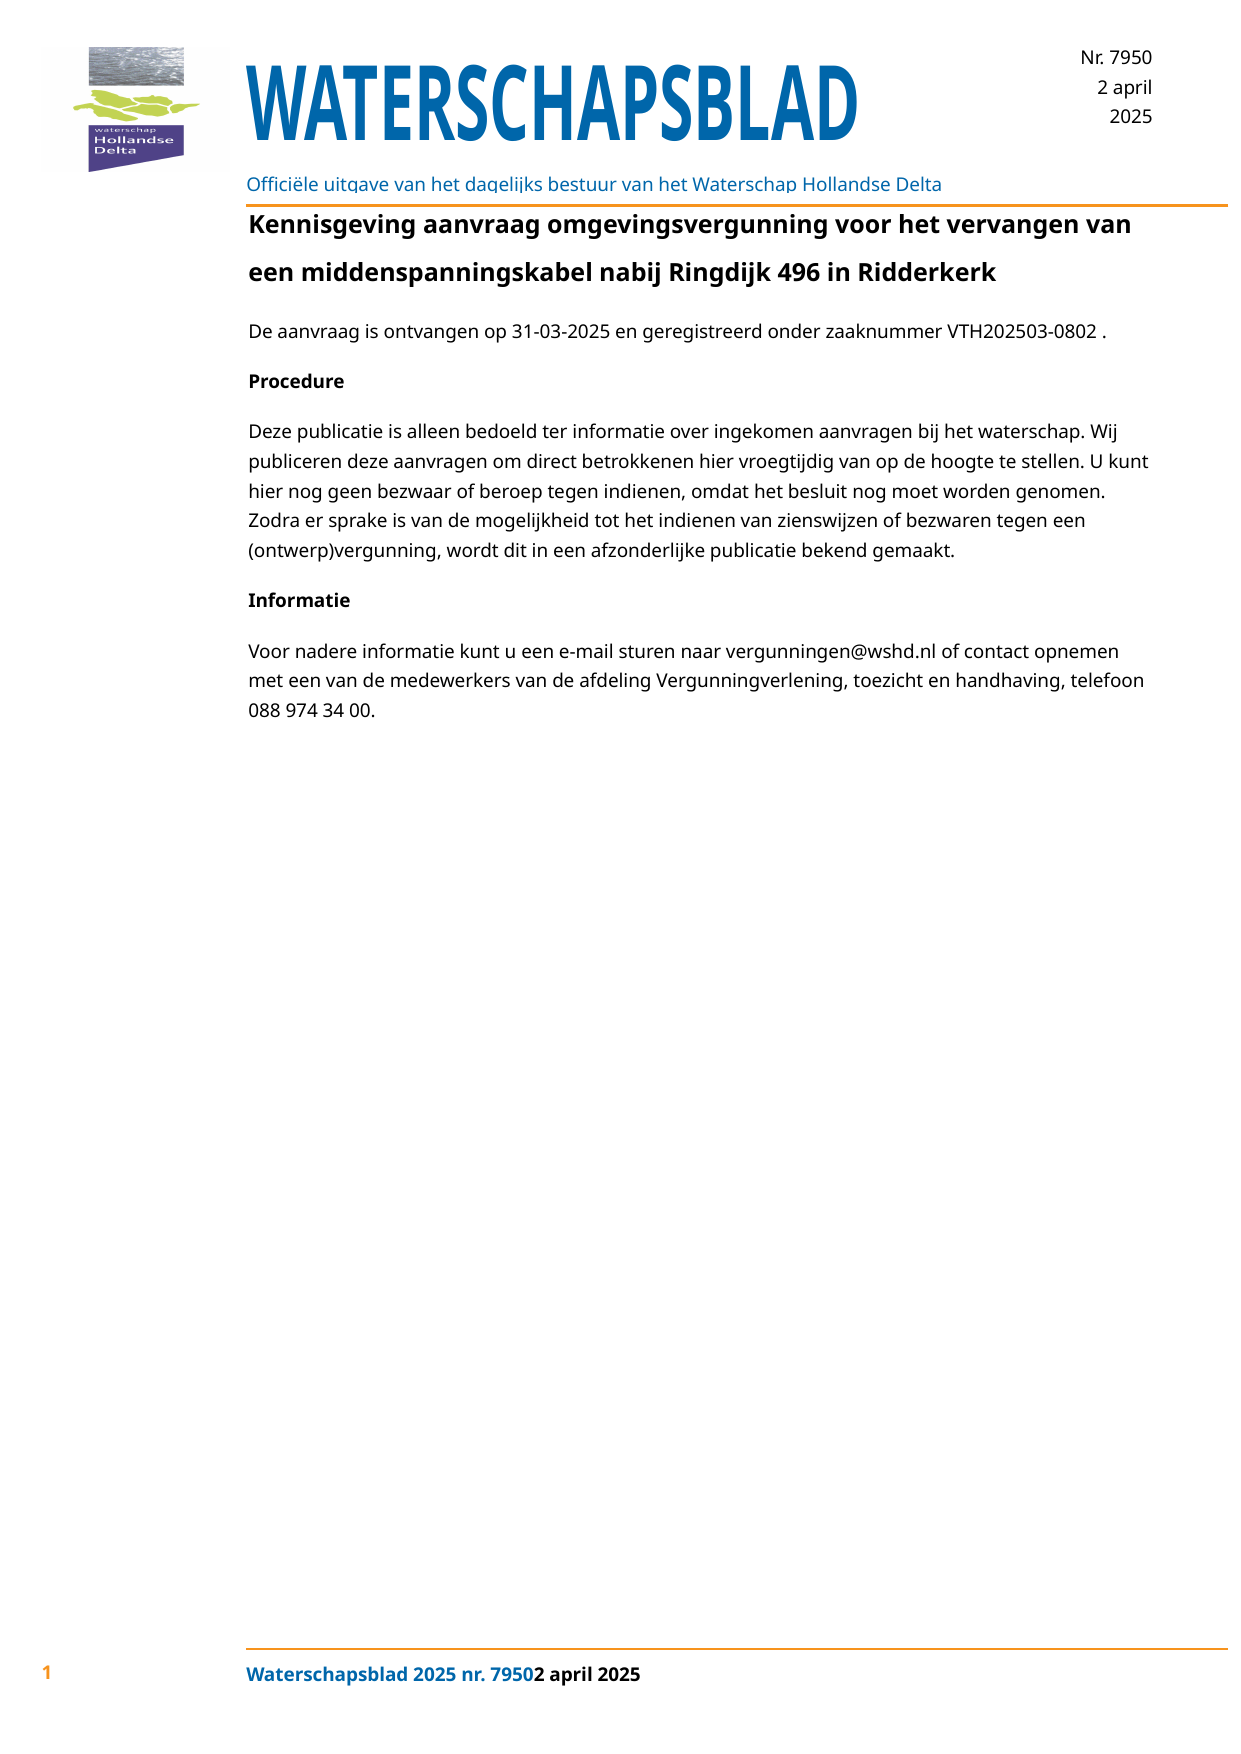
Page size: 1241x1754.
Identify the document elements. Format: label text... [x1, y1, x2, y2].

text Kennisgeving aanvraag omgevingsvergunning voor het vervangen van een middenspanningskabel nabij Ringdijk 496 in Ridderkerk [248, 207, 1152, 288]
text De aanvraag is ontvangen op 31-03-2025 en geregistreerd onder zaaknummer VTH202503-0802 . [248, 318, 1152, 344]
text Procedure [248, 368, 1152, 394]
text Deze publicatie is alleen bedoeld ter informatie over ingekomen aanvragen bij het waterschap. Wij publiceren deze aanvragen om direct betrokkenen hier vroegtijdig van op de hoogte te stellen. U kunt hier nog geen bezwaar of beroep tegen indienen, omdat het besluit nog moet worden genomen. Zodra er sprake is van de mogelijkheid tot het indienen van zienswijzen of bezwaren tegen een (ontwerp)vergunning, wordt dit in een afzonderlijke publicatie bekend gemaakt. [248, 419, 1152, 563]
text Informatie [248, 587, 1152, 613]
picture [41, 47, 231, 172]
text Voor nadere informatie kunt u een e-mail sturen naar vergunningen@wshd.nl of contact opnemen met een van de medewerkers van de afdeling Vergunningverlening, toezicht en handhaving, telefoon 088 974 34 00. [248, 638, 1152, 723]
